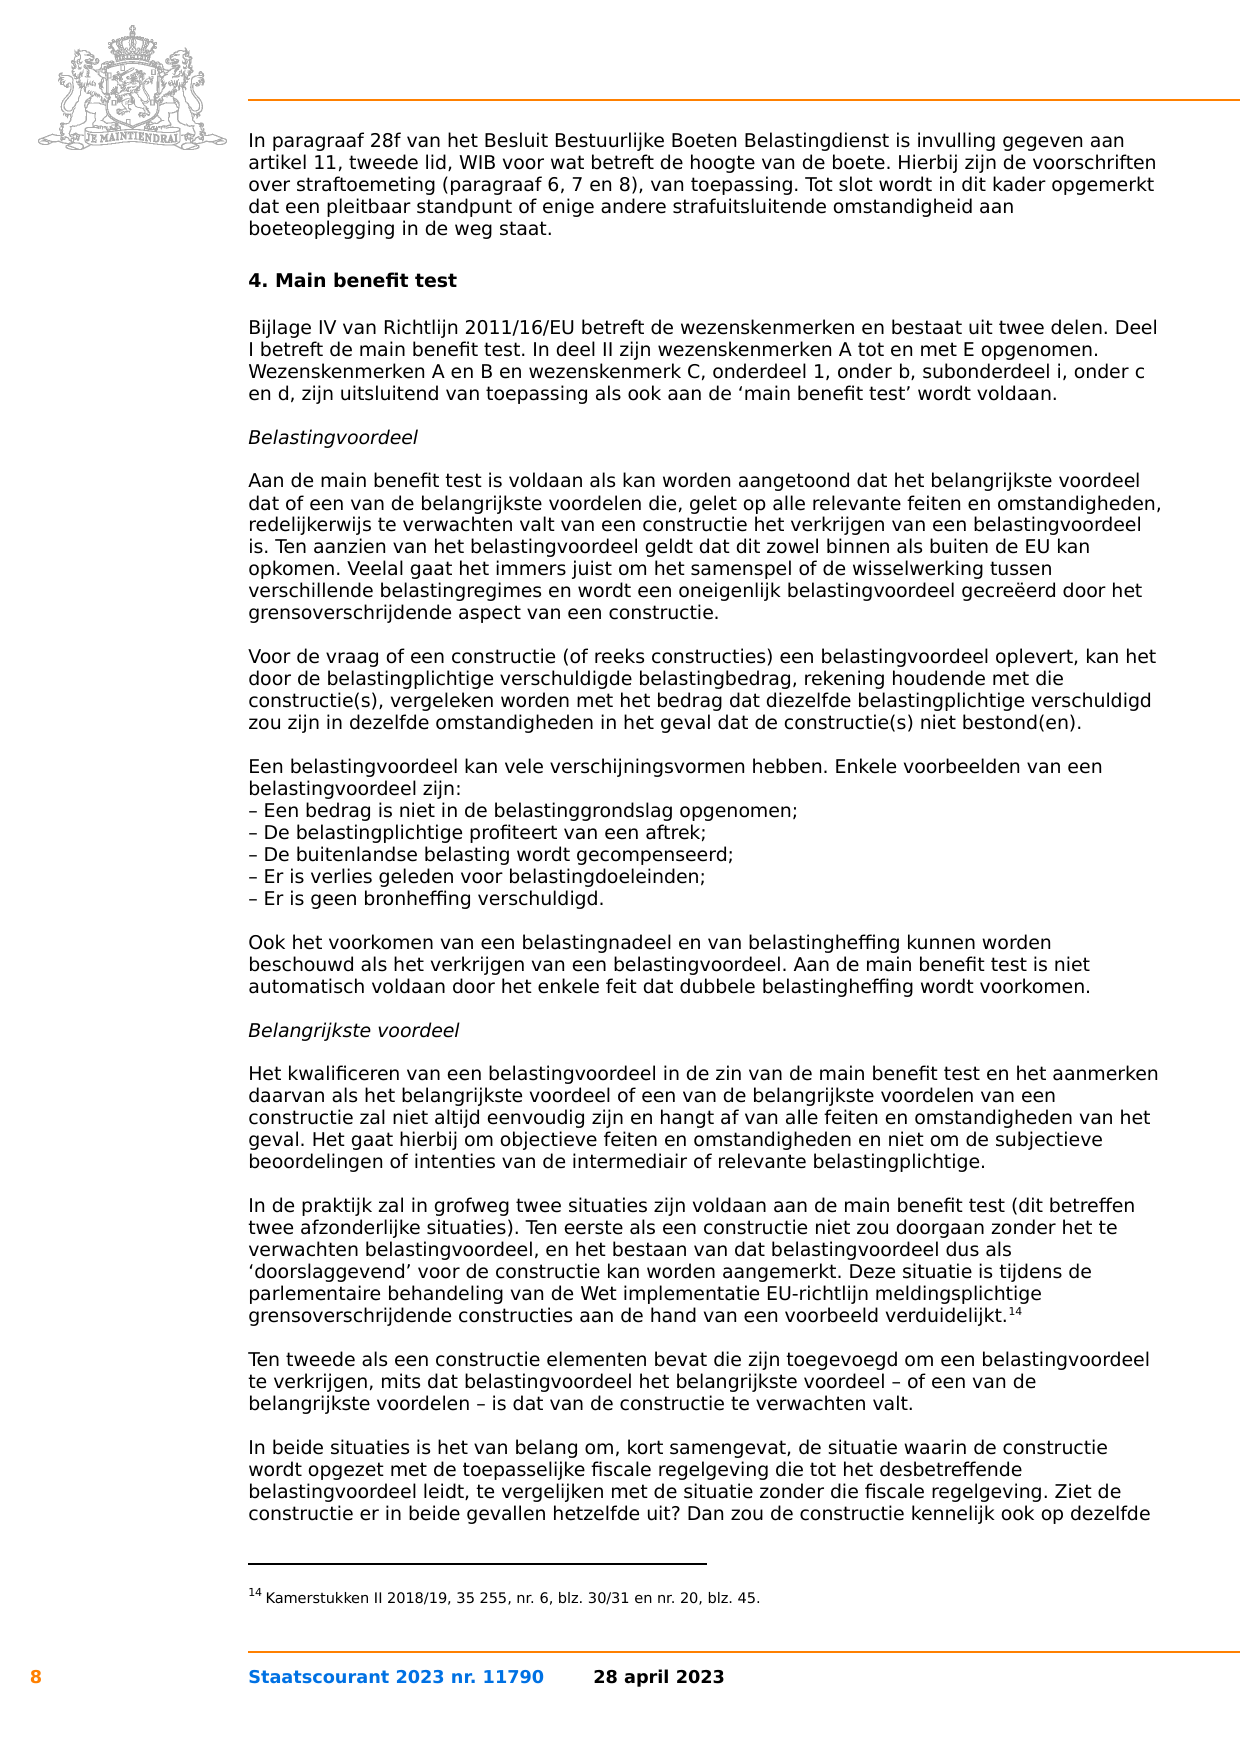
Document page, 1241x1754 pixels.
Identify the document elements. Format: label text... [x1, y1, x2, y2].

text In paragraaf 28f van het Besluit Bestuurlijke Boeten Belastingdienst is invulling gegeven aan artikel 11, tweede lid, WIB voor wat betreft de hoogte van de boete. Hierbij zijn de voorschriften over straftoemeting (paragraaf 6, 7 en 8), van toepassing. Tot slot wordt in dit kader opgemerkt dat een pleitbaar standpunt of enige andere strafuitsluitende omstandigheid aan boeteoplegging in de weg staat. [248, 130, 1163, 240]
text In beide situaties is het van belang om, kort samengevat, de situatie waarin de constructie wordt opgezet met de toepasselijke fiscale regelgeving die tot het desbetreffende belastingvoordeel leidt, te vergelijken met de situatie zonder die fiscale regelgeving. Ziet de constructie er in beide gevallen hetzelfde uit? Dan zou de constructie kennelijk ook op dezelfde [248, 1437, 1163, 1524]
text Aan de main benefit test is voldaan als kan worden aangetoond dat het belangrijkste voordeel dat of een van de belangrijkste voordelen die, gelet op alle relevante feiten en omstandigheden, redelijkerwijs te verwachten valt van een constructie het verkrijgen van een belastingvoordeel is. Ten aanzien van het belastingvoordeel geldt dat dit zowel binnen als buiten de EU kan opkomen. Veelal gaat het immers juist om het samenspel of de wisselwerking tussen verschillende belastingregimes en wordt een oneigenlijk belastingvoordeel gecreëerd door het grensoverschrijdende aspect van een constructie. [248, 470, 1163, 624]
subtitle 4. Main benefit test [248, 270, 1163, 292]
text – Er is geen bronheffing verschuldigd. [248, 888, 1163, 910]
text Ten tweede als een constructie elementen bevat die zijn toegevoegd om een belastingvoordeel te verkrijgen, mits dat belastingvoordeel het belangrijkste voordeel – of een van de belangrijkste voordelen – is dat van de constructie te verwachten valt. [248, 1349, 1163, 1415]
text Voor de vraag of een constructie (of reeks constructies) een belastingvoordeel oplevert, kan het door de belastingplichtige verschuldigde belastingbedrag, rekening houdende met die constructie(s), vergeleken worden met het bedrag dat diezelfde belastingplichtige verschuldigd zou zijn in dezelfde omstandigheden in het geval dat de constructie(s) niet bestond(en). [248, 646, 1163, 734]
subtitle Belastingvoordeel [248, 427, 1163, 448]
text Het kwalificeren van een belastingvoordeel in de zin van de main benefit test en het aanmerken daarvan als het belangrijkste voordeel of een van de belangrijkste voordelen van een constructie zal niet altijd eenvoudig zijn en hangt af van alle feiten en omstandigheden van het geval. Het gaat hierbij om objectieve feiten en omstandigheden en niet om de subjectieve beoordelingen of intenties van de intermediair of relevante belastingplichtige. [248, 1063, 1163, 1173]
text – Er is verlies geleden voor belastingdoeleinden; [248, 866, 1163, 888]
subtitle Belangrijkste voordeel [248, 1019, 1163, 1041]
text – Een bedrag is niet in de belastinggrondslag opgenomen; [248, 800, 1163, 822]
text Bijlage IV van Richtlijn 2011/16/EU betreft de wezenskenmerken en bestaat uit twee delen. Deel I betreft de main benefit test. In deel II zijn wezenskenmerken A tot en met E opgenomen. Wezenskenmerken A en B en wezenskenmerk C, onderdeel 1, onder b, subonderdeel i, onder c en d, zijn uitsluitend van toepassing als ook aan de ‘main benefit test’ wordt voldaan. [248, 317, 1163, 405]
text – De buitenlandse belasting wordt gecompenseerd; [248, 844, 1163, 866]
text – De belastingplichtige profiteert van een aftrek; [248, 822, 1163, 844]
text Een belastingvoordeel kan vele verschijningsvormen hebben. Enkele voorbeelden van een belastingvoordeel zijn: [248, 756, 1163, 800]
picture [38, 25, 227, 150]
text Ook het voorkomen van een belastingnadeel en van belastingheffing kunnen worden beschouwd als het verkrijgen van een belastingvoordeel. Aan de main benefit test is niet automatisch voldaan door het enkele feit dat dubbele belastingheffing wordt voorkomen. [248, 932, 1163, 998]
text In de praktijk zal in grofweg twee situaties zijn voldaan aan de main benefit test (dit betreffen twee afzonderlijke situaties). Ten eerste als een constructie niet zou doorgaan zonder het te verwachten belastingvoordeel, en het bestaan van dat belastingvoordeel dus als ‘doorslaggevend’ voor de constructie kan worden aangemerkt. Deze situatie is tijdens de parlementaire behandeling van de Wet implementatie EU-richtlijn meldingsplichtige grensoverschrijdende constructies aan de hand van een voorbeeld verduidelijkt. [248, 1195, 1163, 1327]
text Kamerstukken II 2018/19, 35 255, nr. 6, blz. 30/31 en nr. 20, blz. 45. [248, 1586, 1163, 1608]
